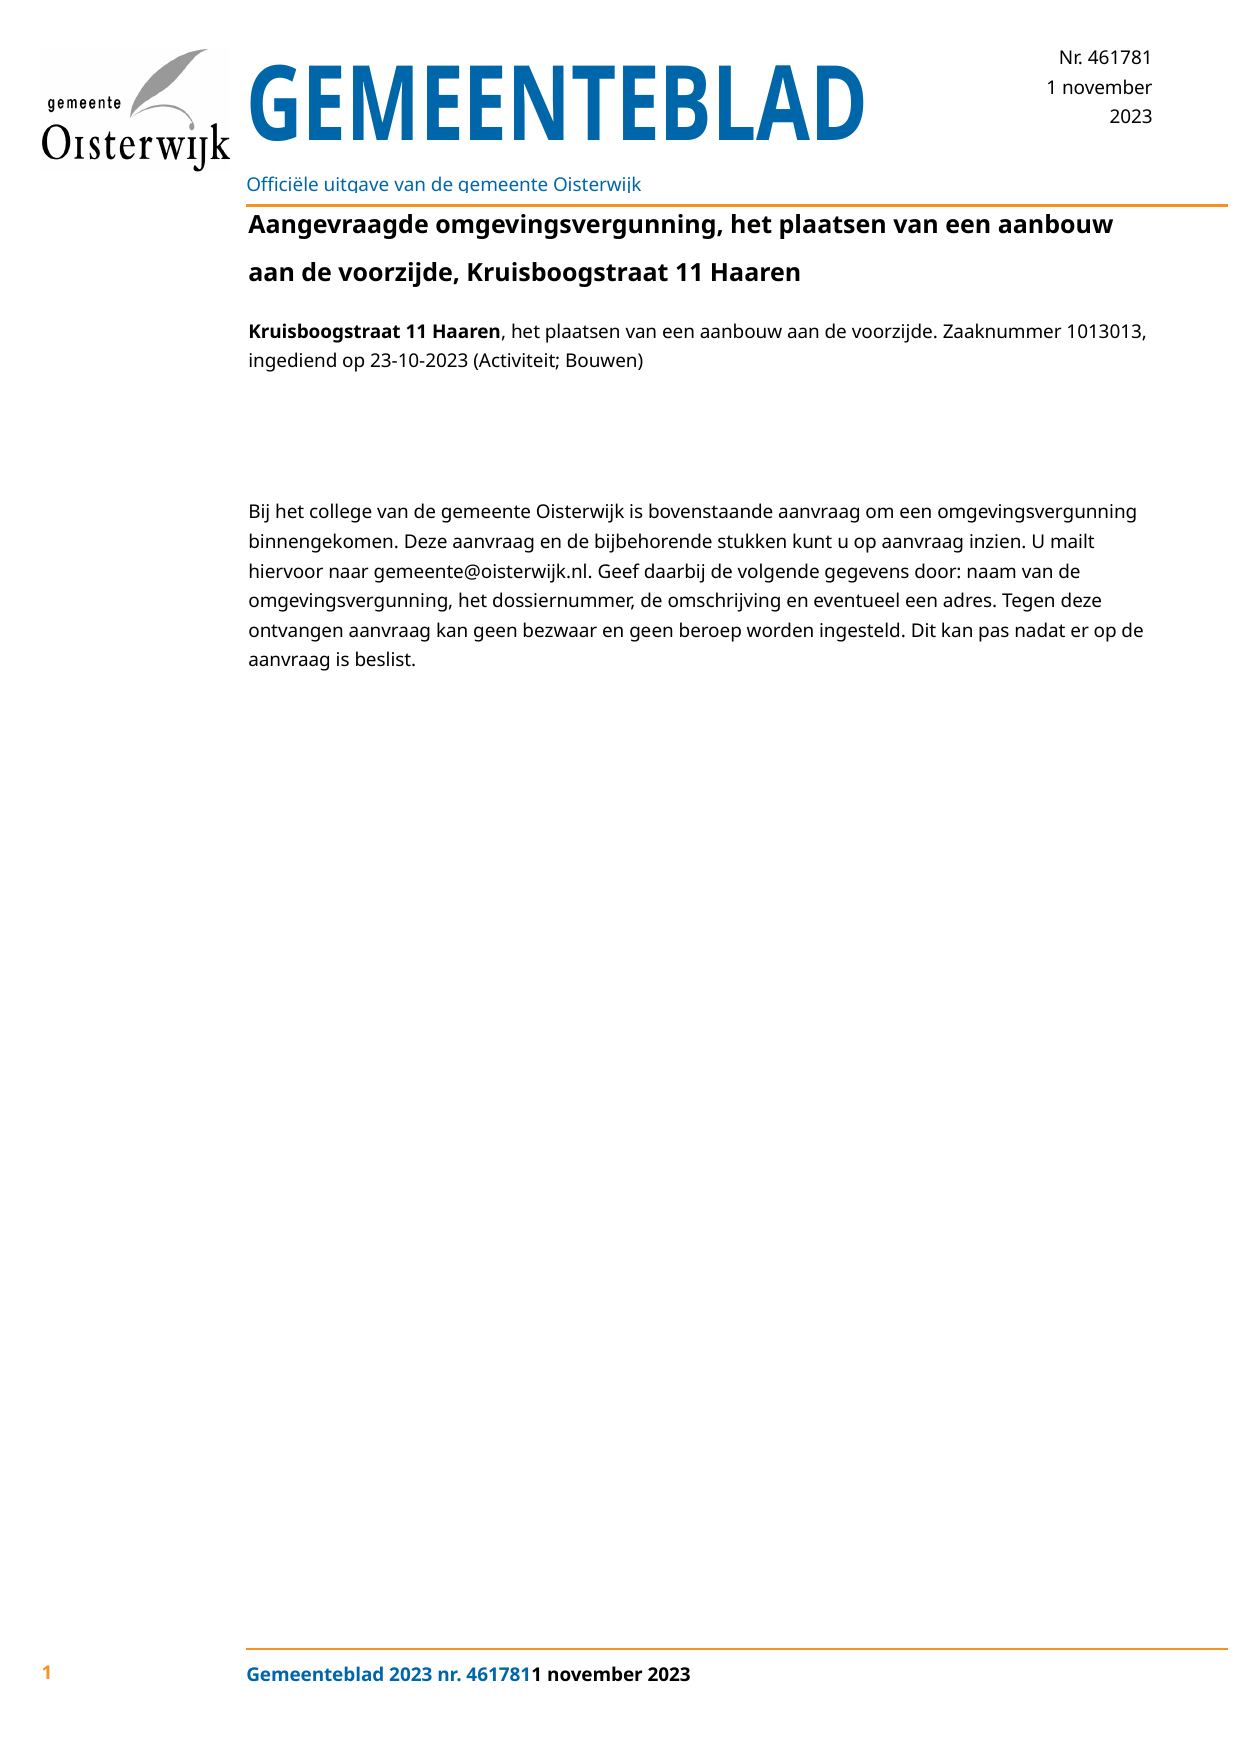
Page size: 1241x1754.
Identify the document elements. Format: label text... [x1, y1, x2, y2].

text Bij het college van de gemeente Oisterwijk is bovenstaande aanvraag om een omgevingsvergunning binnengekomen. Deze aanvraag en de bijbehorende stukken kunt u op aanvraag inzien. U mailt hiervoor naar gemeente@oisterwijk.nl. Geef daarbij de volgende gegevens door: naam van de omgevingsvergunning, het dossiernummer, de omschrijving en eventueel een adres. Tegen deze ontvangen aanvraag kan geen bezwaar en geen beroep worden ingesteld. Dit kan pas nadat er op de aanvraag is beslist. [248, 499, 1152, 672]
text Kruisboogstraat 11 Haaren, het plaatsen van een aanbouw aan de voorzijde. Zaaknummer 1013013, ingediend op 23-10-2023 (Activiteit; Bouwen) [248, 318, 1152, 373]
text Aangevraagde omgevingsvergunning, het plaatsen van een aanbouw aan de voorzijde, Kruisboogstraat 11 Haaren [248, 207, 1152, 288]
picture [41, 47, 231, 172]
